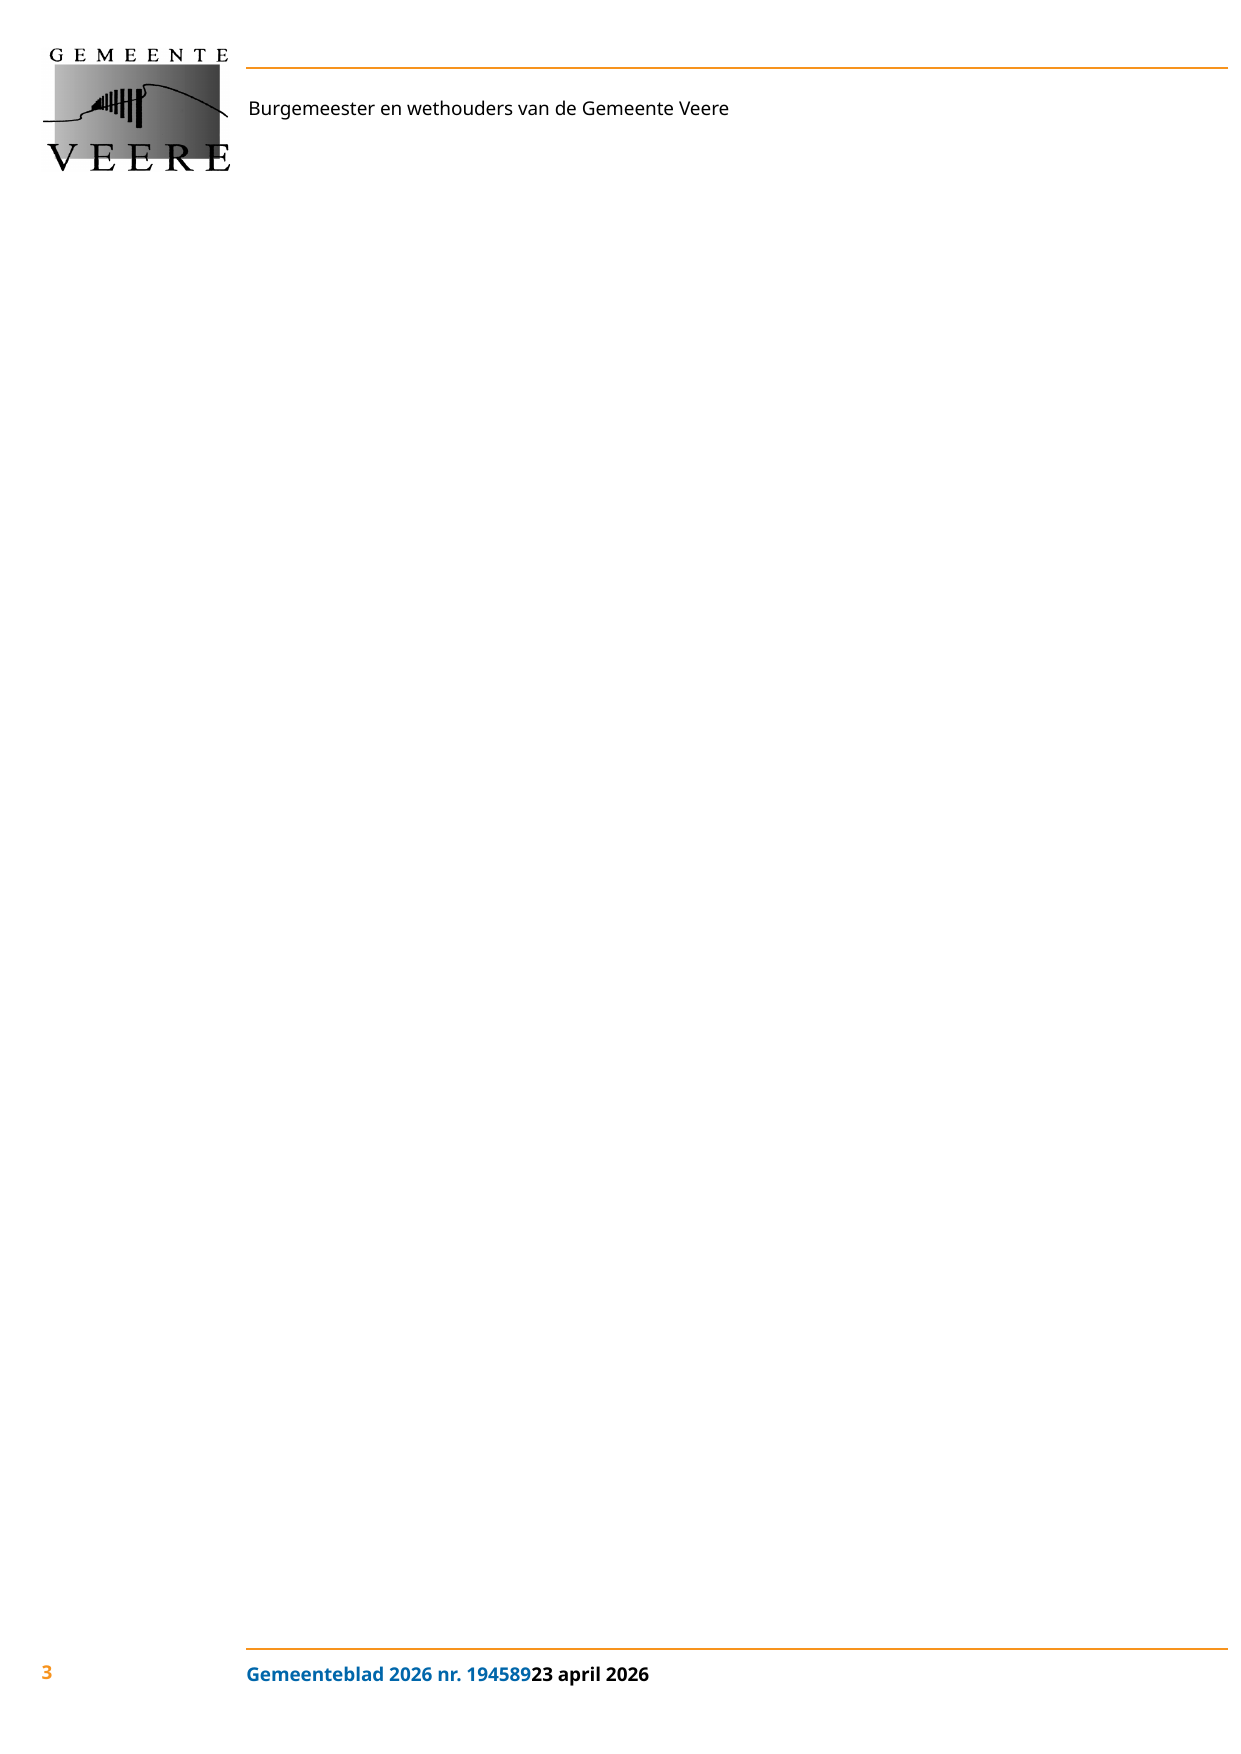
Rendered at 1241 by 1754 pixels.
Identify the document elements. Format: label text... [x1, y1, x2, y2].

text Burgemeester en wethouders van de Gemeente Veere [248, 95, 1152, 121]
picture [41, 47, 231, 172]
